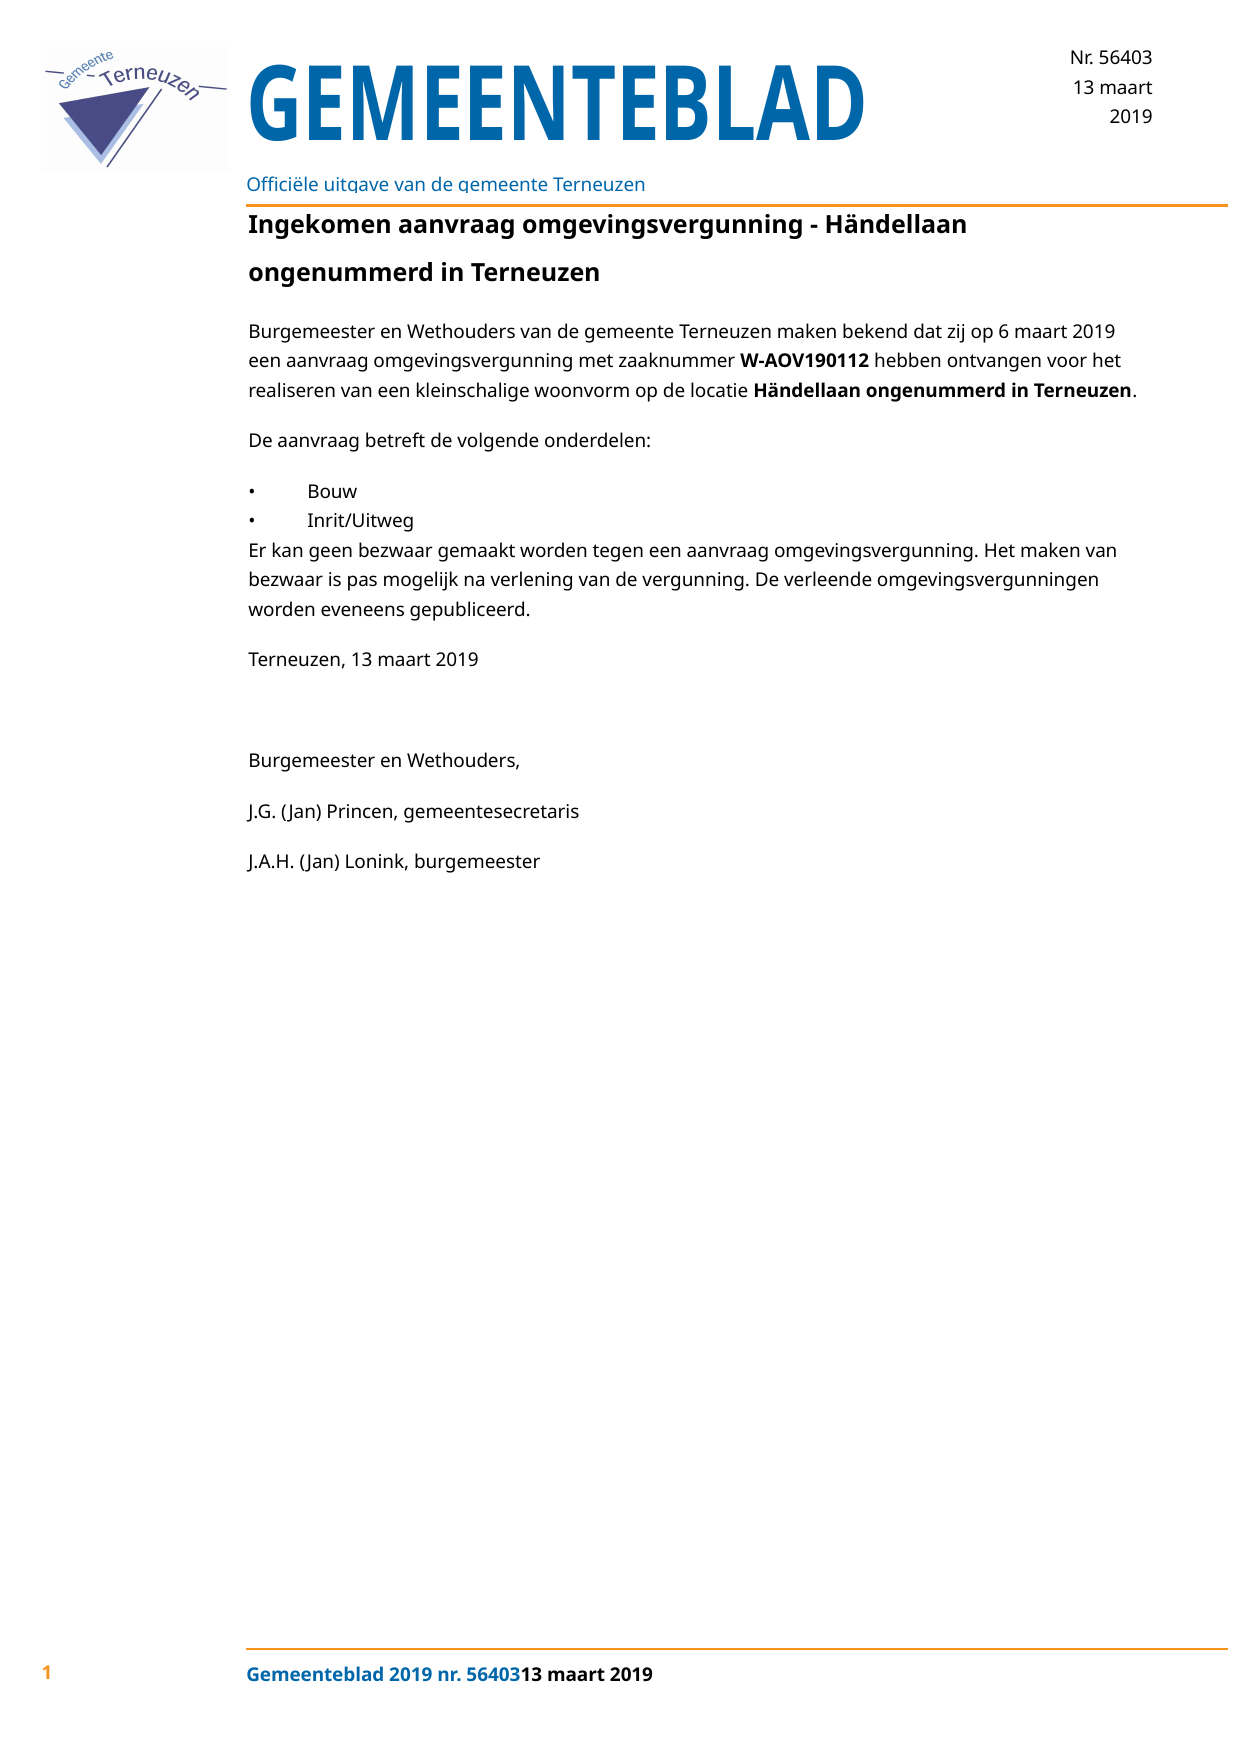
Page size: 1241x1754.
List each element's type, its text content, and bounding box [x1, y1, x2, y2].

text Burgemeester en Wethouders van de gemeente Terneuzen maken bekend dat zij op 6 maart 2019 een aanvraag omgevingsvergunning met zaaknummer W-AOV190112 hebben ontvangen voor het realiseren van een kleinschalige woonvorm op de locatie Händellaan ongenummerd in Terneuzen. [248, 318, 1152, 403]
text Burgemeester en Wethouders, [248, 747, 1152, 773]
picture [41, 47, 231, 172]
text De aanvraag betreft de volgende onderdelen: [248, 427, 1152, 453]
text J.G. (Jan) Princen, gemeentesecretaris [248, 798, 1152, 824]
text Terneuzen, 13 maart 2019 [248, 647, 1152, 672]
text Er kan geen bezwaar gemaakt worden tegen een aanvraag omgevingsvergunning. Het maken van bezwaar is pas mogelijk na verlening van de vergunning. De verleende omgevingsvergunningen worden eveneens gepubliceerd. [248, 537, 1152, 622]
list Inrit/Uitweg [248, 507, 1152, 533]
list Bouw [248, 478, 1152, 504]
text Ingekomen aanvraag omgevingsvergunning - Händellaan ongenummerd in Terneuzen [248, 207, 1152, 288]
text J.A.H. (Jan) Lonink, burgemeester [248, 848, 1152, 874]
